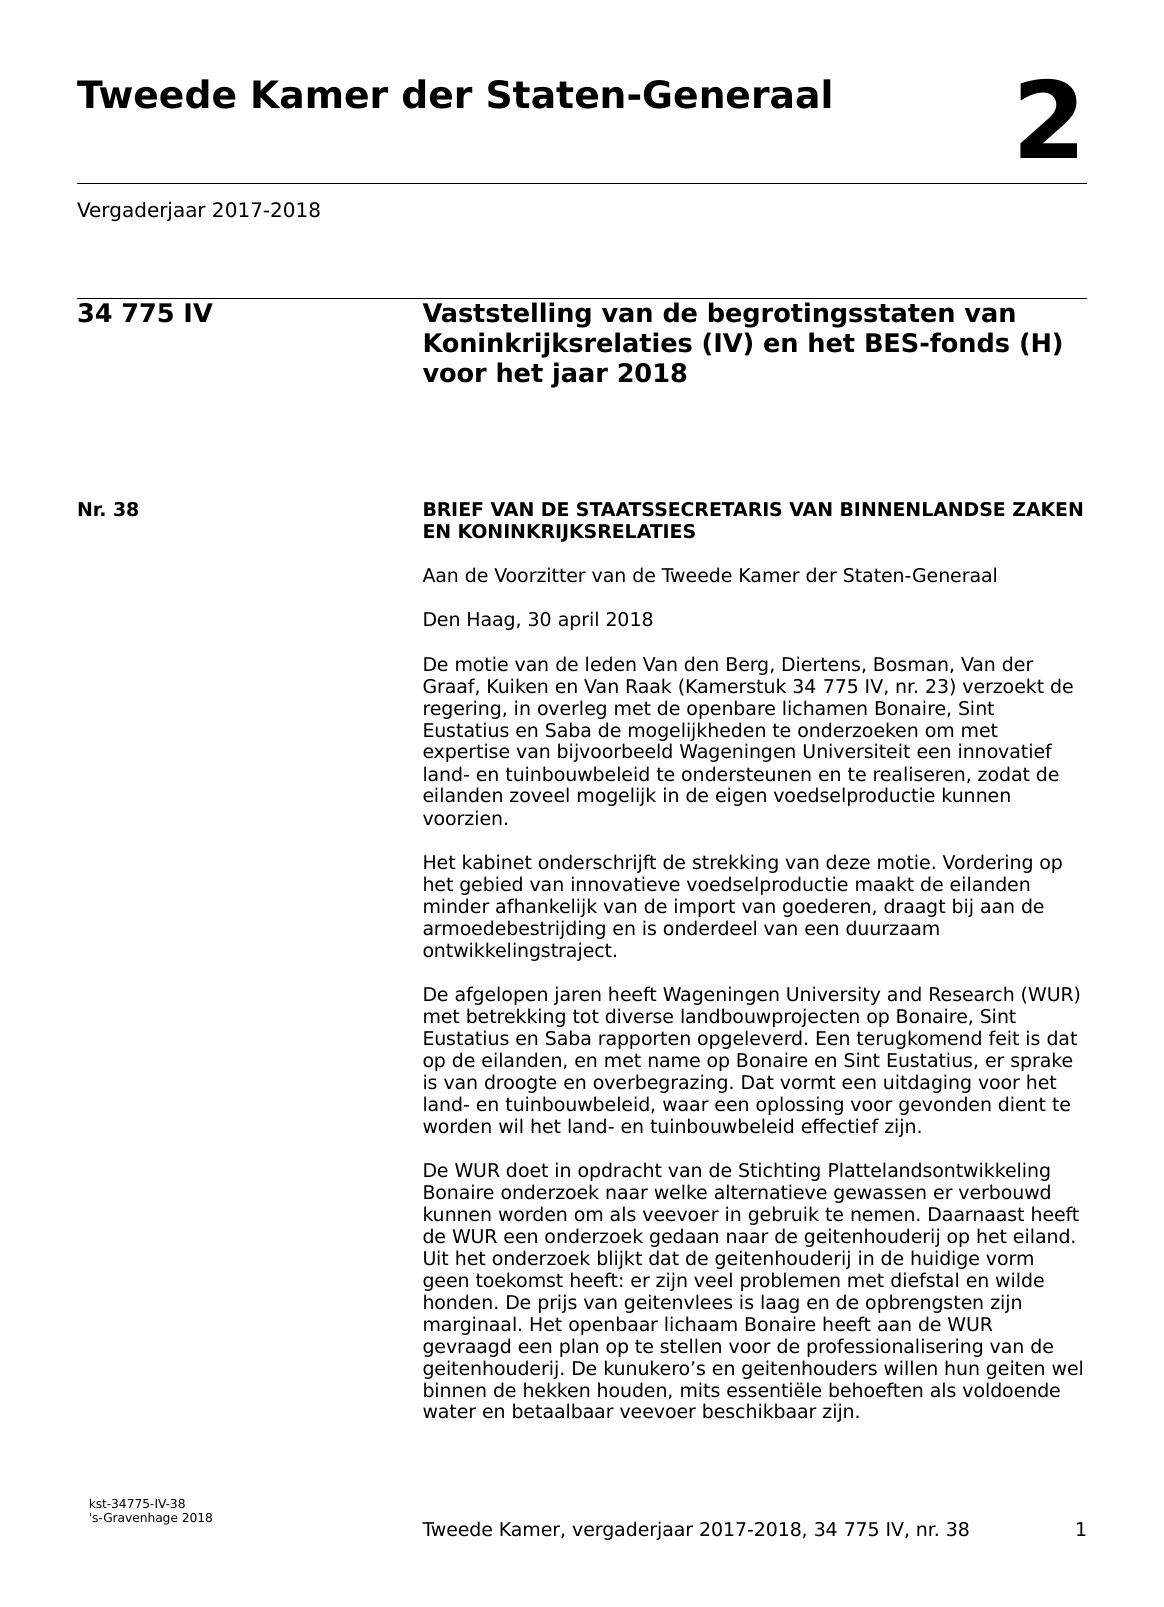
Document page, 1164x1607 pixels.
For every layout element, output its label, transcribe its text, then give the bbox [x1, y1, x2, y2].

text 's-Gravenhage 2018 [88, 1511, 323, 1525]
table_cell Vergaderjaar 2017-2018 [77, 184, 1087, 298]
table_header 2 [886, 59, 1087, 183]
text De motie van de leden Van den Berg, Diertens, Bosman, Van der Graaf, Kuiken en Van Raak (Kamerstuk 34 775 IV, nr. 23) verzoekt de regering, in overleg met de openbare lichamen Bonaire, Sint Eustatius en Saba de mogelijkheden te onderzoeken om met expertise van bijvoorbeeld Wageningen Universiteit een innovatief land- en tuinbouwbeleid te ondersteunen en te realiseren, zodat de eilanden zoveel mogelijk in de eigen voedselproductie kunnen voorzien. [422, 653, 1087, 829]
text kst-34775-IV-38 [88, 1497, 323, 1511]
table_header Tweede Kamer der Staten-Generaal [77, 59, 886, 183]
text De WUR doet in opdracht van de Stichting Plattelandsontwikkeling Bonaire onderzoek naar welke alternatieve gewassen er verbouwd kunnen worden om als veevoer in gebruik te nemen. Daarnaast heeft de WUR een onderzoek gedaan naar de geitenhouderij op het eiland. Uit het onderzoek blijkt dat de geitenhouderij in de huidige vorm geen toekomst heeft: er zijn veel problemen met diefstal en wilde honden. De prijs van geitenvlees is laag en de opbrengsten zijn marginaal. Het openbaar lichaam Bonaire heeft aan de WUR gevraagd een plan op te stellen voor de professionalisering van de geitenhouderij. De kunukero’s en geitenhouders willen hun geiten wel binnen de hekken houden, mits essentiële behoeften als voldoende water en betaalbaar veevoer beschikbaar zijn. [422, 1160, 1087, 1423]
text Het kabinet onderschrijft de strekking van deze motie. Vordering op het gebied van innovatieve voedselproductie maakt de eilanden minder afhankelijk van de import van goederen, draagt bij aan de armoedebestrijding en is onderdeel van een duurzaam ontwikkelingstraject. [422, 852, 1087, 961]
text Aan de Voorzitter van de Tweede Kamer der Staten-Generaal [422, 565, 1087, 587]
text Den Haag, 30 april 2018 [422, 609, 1087, 631]
subtitle 34 775 IV Vaststelling van de begrotingsstaten van Koninkrijksrelaties (IV) en het BES-fonds (H) voor het jaar 2018 [77, 299, 1087, 388]
text De afgelopen jaren heeft Wageningen University and Research (WUR) met betrekking tot diverse landbouwprojecten op Bonaire, Sint Eustatius en Saba rapporten opgeleverd. Een terugkomend feit is dat op de eilanden, en met name op Bonaire en Sint Eustatius, er sprake is van droogte en overbegrazing. Dat vormt een uitdaging voor het land- en tuinbouwbeleid, waar een oplossing voor gevonden dient te worden wil het land- en tuinbouwbeleid effectief zijn. [422, 984, 1087, 1137]
subtitle Nr. 38 BRIEF VAN DE STAATSSECRETARIS VAN BINNENLANDSE ZAKEN EN KONINKRIJKSRELATIES [77, 499, 1087, 543]
